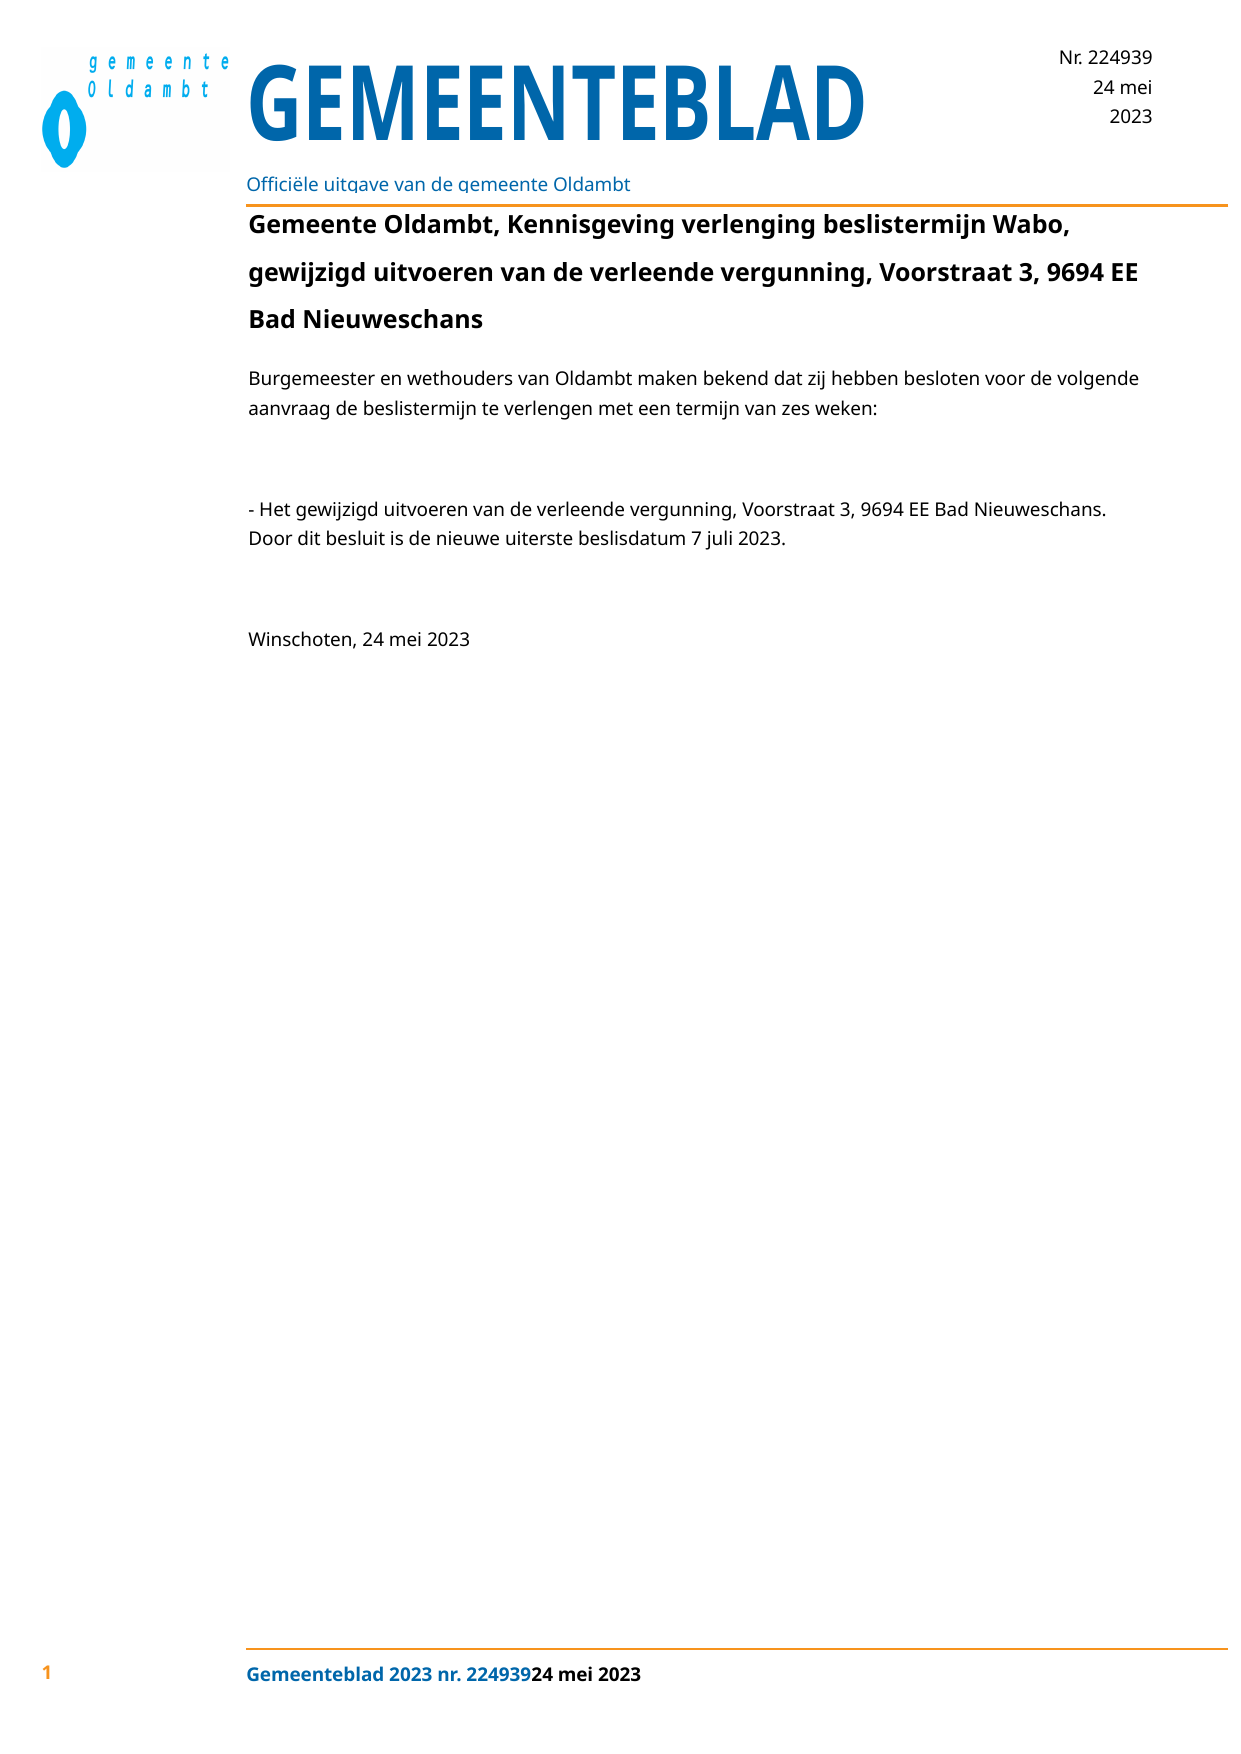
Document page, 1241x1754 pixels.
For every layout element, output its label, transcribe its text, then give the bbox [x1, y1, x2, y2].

text Burgemeester en wethouders van Oldambt maken bekend dat zij hebben besloten voor de volgende aanvraag de beslistermijn te verlengen met een termijn van zes weken: [248, 366, 1152, 421]
text Winschoten, 24 mei 2023 [248, 626, 1152, 652]
text - Het gewijzigd uitvoeren van de verleende vergunning, Voorstraat 3, 9694 EE Bad Nieuweschans. Door dit besluit is de nieuwe uiterste beslisdatum 7 juli 2023. [248, 496, 1152, 551]
picture [41, 47, 231, 172]
text Gemeente Oldambt, Kennisgeving verlenging beslistermijn Wabo, gewijzigd uitvoeren van de verleende vergunning, Voorstraat 3, 9694 EE Bad Nieuweschans [248, 207, 1152, 336]
